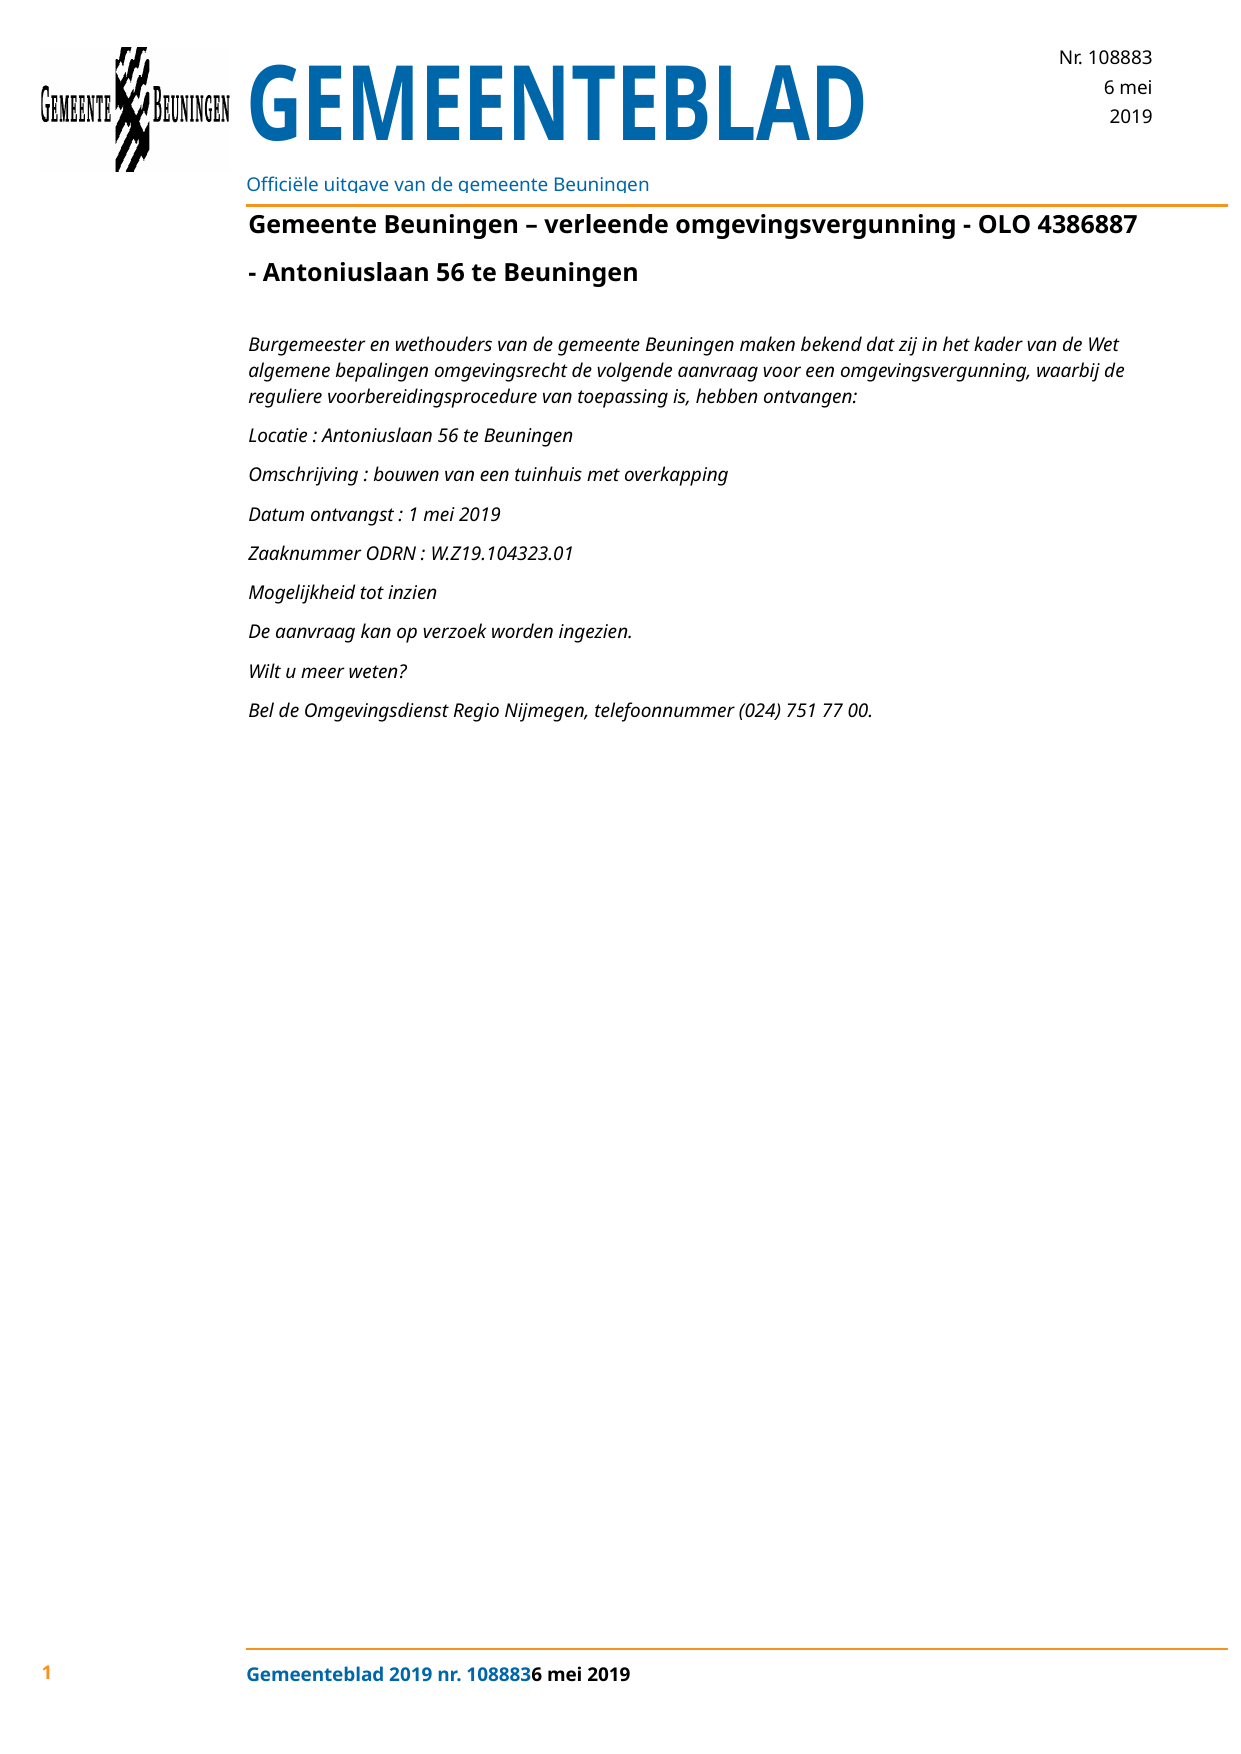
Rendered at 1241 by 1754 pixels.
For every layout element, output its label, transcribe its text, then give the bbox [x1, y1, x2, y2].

text Bel de Omgevingsdienst Regio Nijmegen, telefoonnummer (024) 751 77 00. [248, 697, 1152, 723]
text Zaaknummer ODRN : W.Z19.104323.01 [248, 540, 1152, 566]
text Wilt u meer weten? [248, 658, 1152, 683]
text Datum ontvangst : 1 mei 2019 [248, 501, 1152, 526]
picture [41, 47, 231, 172]
text De aanvraag kan op verzoek worden ingezien. [248, 618, 1152, 644]
text Mogelijkheid tot inzien [248, 579, 1152, 605]
text Locatie : Antoniuslaan 56 te Beuningen [248, 422, 1152, 448]
text Burgemeester en wethouders van de gemeente Beuningen maken bekend dat zij in het kader van de Wet algemene bepalingen omgevingsrecht de volgende aanvraag voor een omgevingsvergunning, waarbij de reguliere voorbereidingsprocedure van toepassing is, hebben ontvangen: [248, 331, 1152, 409]
text Gemeente Beuningen – verleende omgevingsvergunning - OLO 4386887 - Antoniuslaan 56 te Beuningen [248, 207, 1152, 288]
text Omschrijving : bouwen van een tuinhuis met overkapping [248, 461, 1152, 487]
